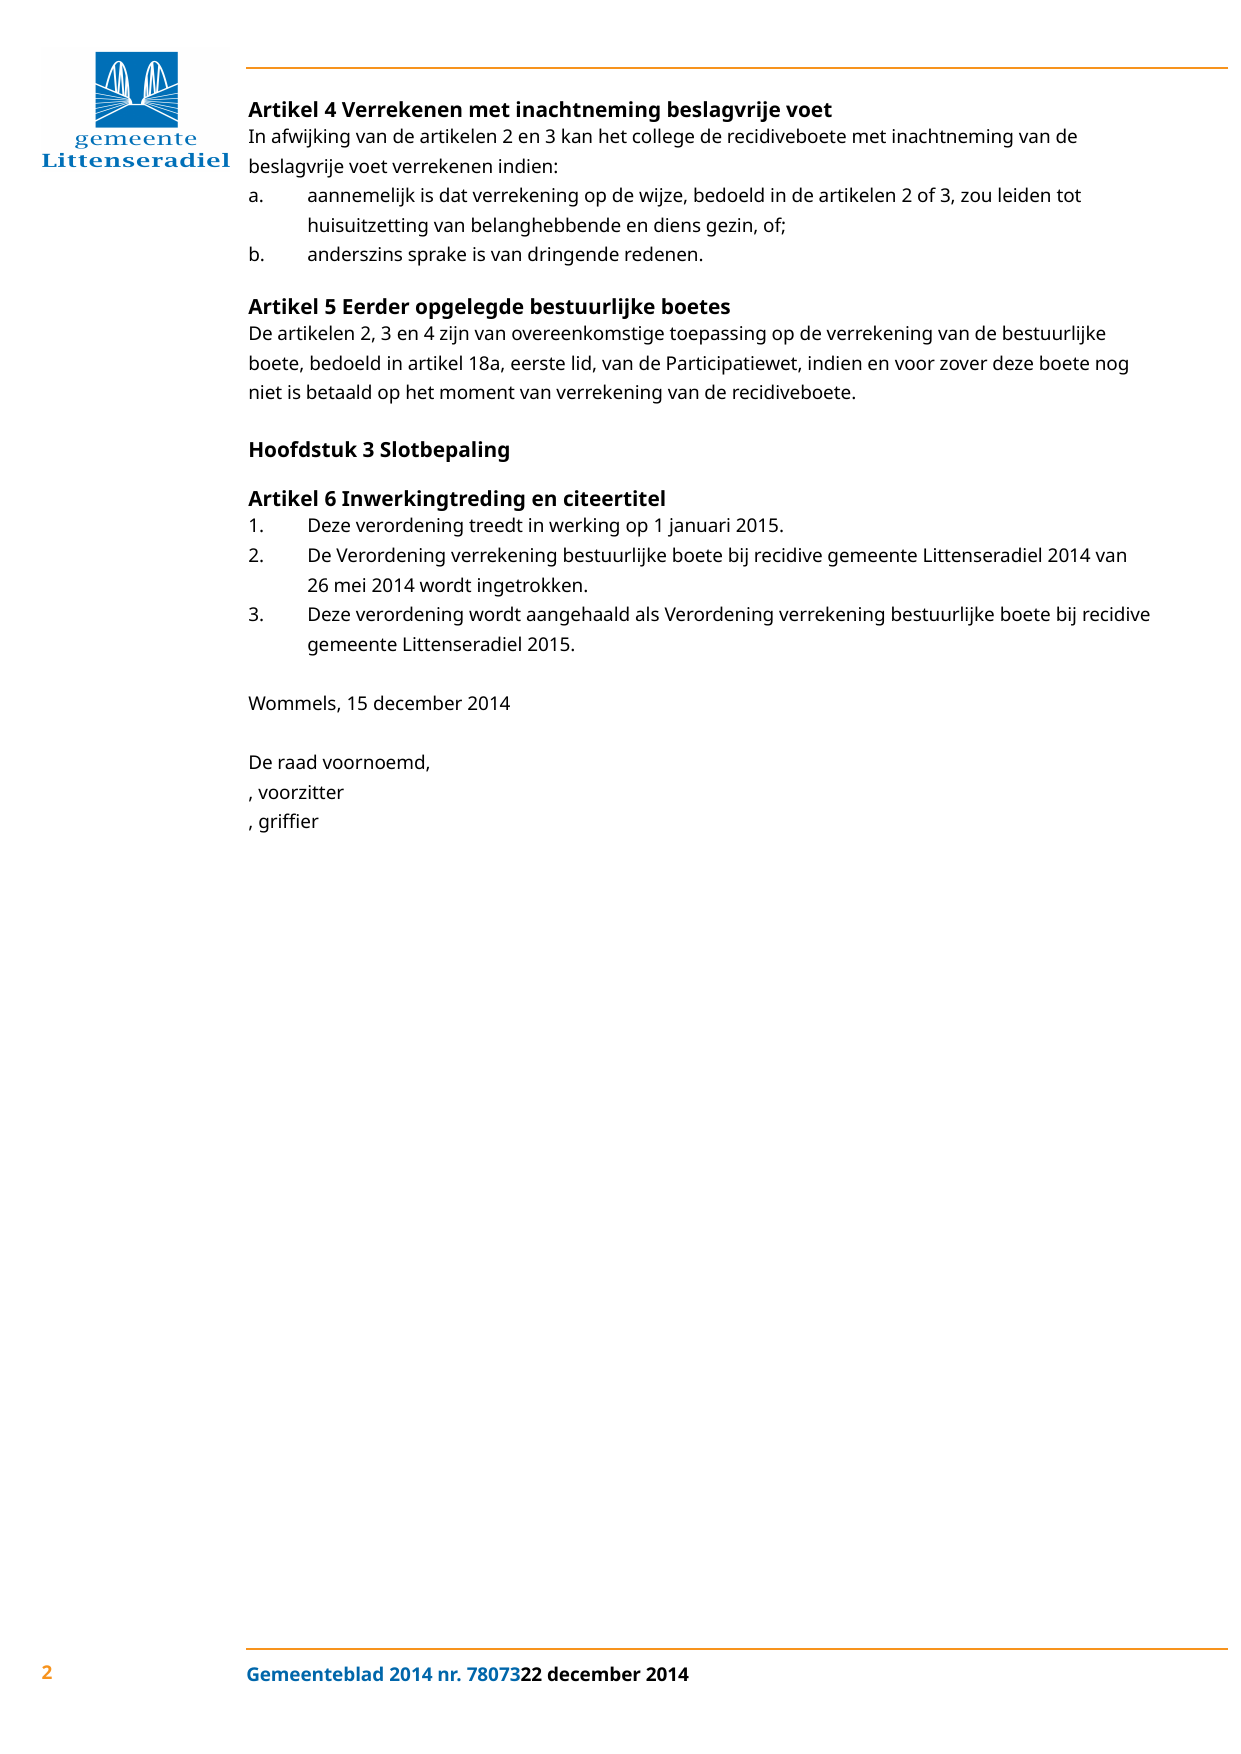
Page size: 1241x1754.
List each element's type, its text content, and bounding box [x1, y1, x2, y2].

list anderszins sprake is van dringende redenen. [248, 242, 1152, 267]
list Deze verordening wordt aangehaald als Verordening verrekening bestuurlijke boete bij recidive gemeente Littenseradiel 2015. [248, 601, 1152, 657]
text Artikel 4 Verrekenen met inachtneming beslagvrije voet [248, 95, 1152, 123]
picture [41, 47, 231, 172]
text De raad voornoemd, [248, 749, 1152, 775]
text In afwijking van de artikelen 2 en 3 kan het college de recidiveboete met inachtneming van de beslagvrije voet verrekenen indien: [248, 123, 1152, 178]
list De Verordening verrekening bestuurlijke boete bij recidive gemeente Littenseradiel 2014 van 26 mei 2014 wordt ingetrokken. [248, 542, 1152, 597]
list aannemelijk is dat verrekening op de wijze, bedoeld in de artikelen 2 of 3, zou leiden tot huisuitzetting van belanghebbende en diens gezin, of; [248, 182, 1152, 238]
text De artikelen 2, 3 en 4 zijn van overeenkomstige toepassing op de verrekening van de bestuurlijke boete, bedoeld in artikel 18a, eerste lid, van de Participatiewet, indien en voor zover deze boete nog niet is betaald op het moment van verrekening van de recidiveboete. [248, 320, 1152, 405]
text Artikel 6 Inwerkingtreding en citeertitel [248, 484, 1152, 513]
text , griffier [248, 808, 1152, 834]
list Deze verordening treedt in werking op 1 januari 2015. [248, 513, 1152, 538]
text Wommels, 15 december 2014 [248, 690, 1152, 716]
text Hoofdstuk 3 Slotbepaling [248, 435, 1152, 463]
text , voorzitter [248, 779, 1152, 804]
text Artikel 5 Eerder opgelegde bestuurlijke boetes [248, 292, 1152, 320]
